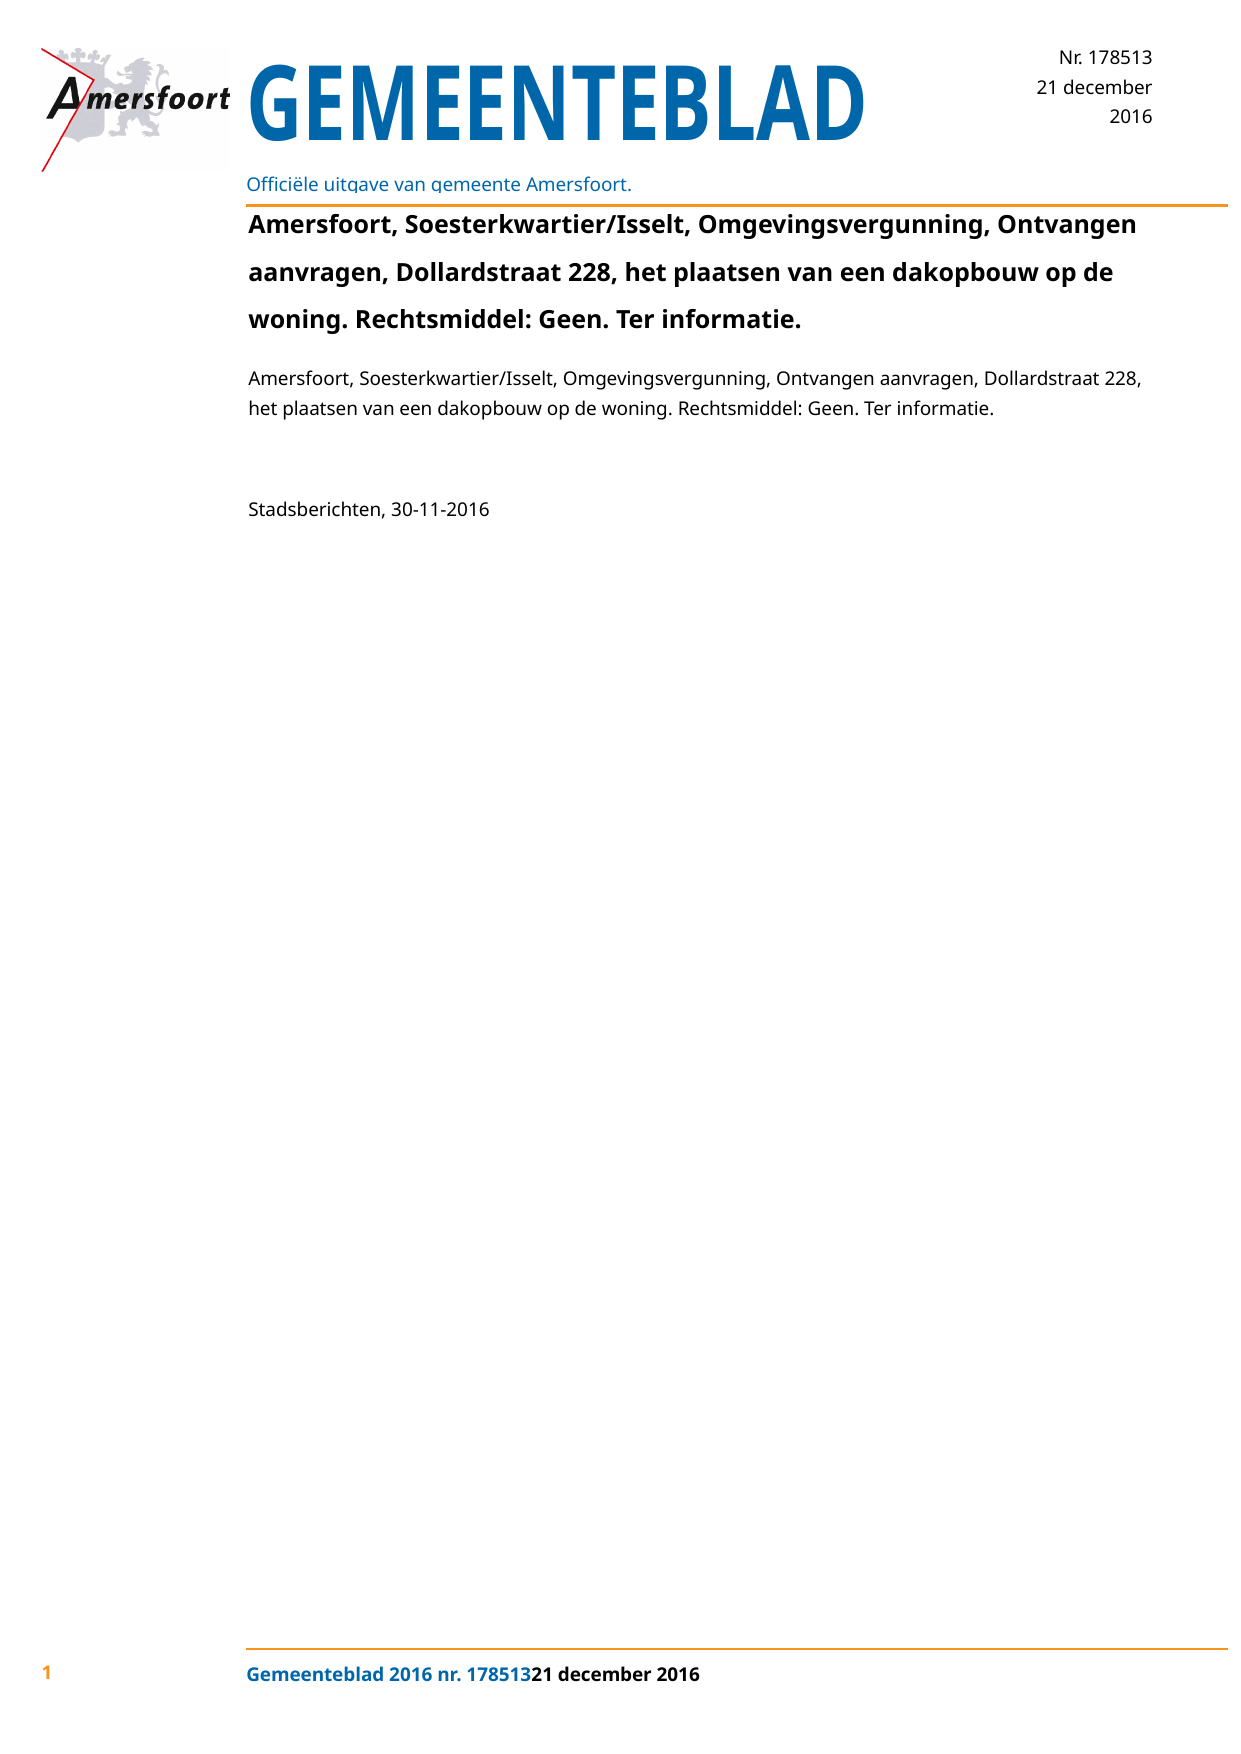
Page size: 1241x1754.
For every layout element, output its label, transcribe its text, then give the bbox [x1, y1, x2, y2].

text Amersfoort, Soesterkwartier/Isselt, Omgevingsvergunning, Ontvangen aanvragen, Dollardstraat 228, het plaatsen van een dakopbouw op de woning. Rechtsmiddel: Geen. Ter informatie. [248, 207, 1152, 336]
picture [41, 47, 231, 172]
text Stadsberichten, 30-11-2016 [248, 496, 1152, 522]
text Amersfoort, Soesterkwartier/Isselt, Omgevingsvergunning, Ontvangen aanvragen, Dollardstraat 228, het plaatsen van een dakopbouw op de woning. Rechtsmiddel: Geen. Ter informatie. [248, 366, 1152, 421]
